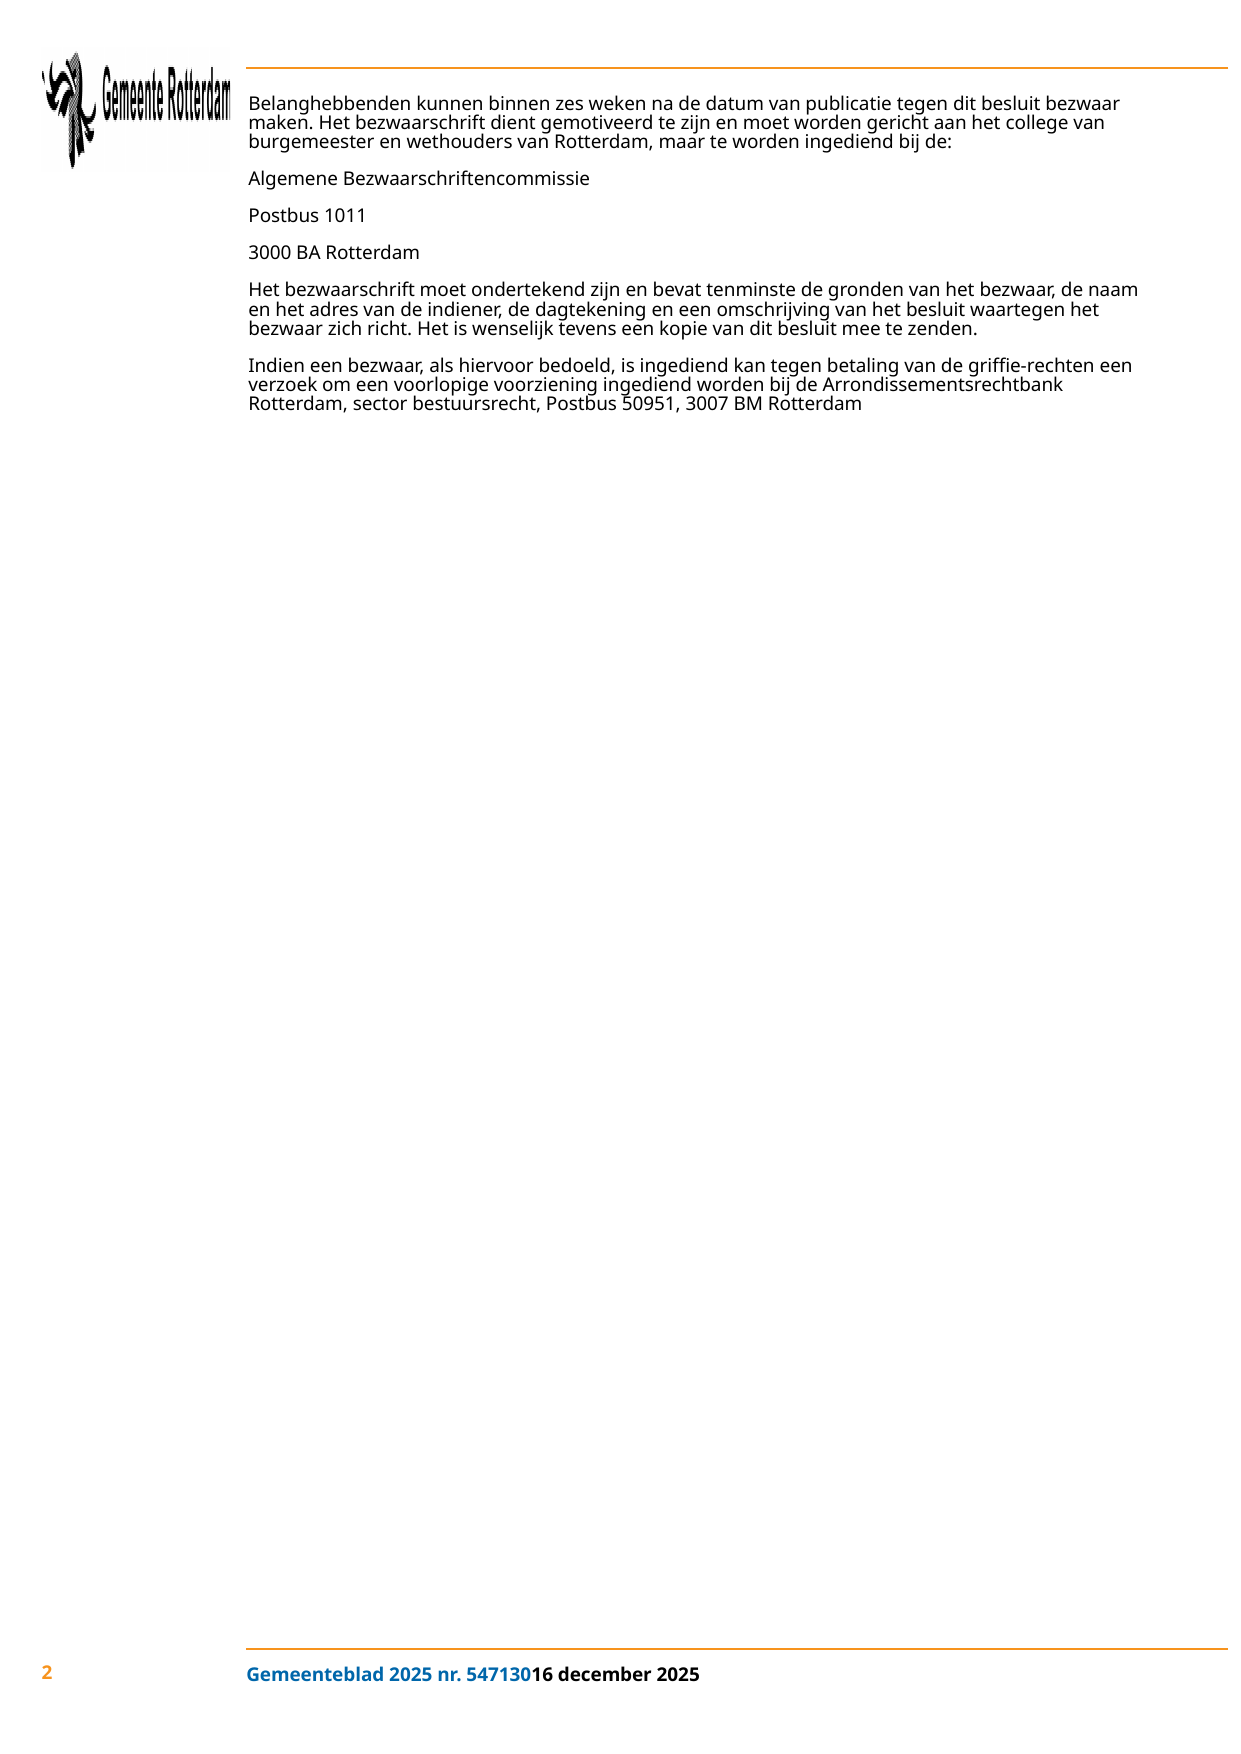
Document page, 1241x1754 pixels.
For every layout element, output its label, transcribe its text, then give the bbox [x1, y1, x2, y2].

text Belanghebbenden kunnen binnen zes weken na de datum van publicatie tegen dit besluit bezwaar maken. Het bezwaarschrift dient gemotiveerd te zijn en moet worden gericht aan het college van burgemeester en wethouders van Rotterdam, maar te worden ingediend bij de: [248, 95, 1152, 153]
text 3000 BA Rotterdam [248, 244, 1152, 263]
text Indien een bezwaar, als hiervoor bedoeld, is ingediend kan tegen betaling van de griffie-rechten een verzoek om een voorlopige voorziening ingediend worden bij de Arrondissementsrechtbank Rotterdam, sector bestuursrecht, Postbus 50951, 3007 BM Rotterdam [248, 357, 1152, 414]
picture [41, 47, 231, 172]
text Het bezwaarschrift moet ondertekend zijn en bevat tenminste de gronden van het bezwaar, de naam en het adres van de indiener, de dagtekening en een omschrijving van het besluit waartegen het bezwaar zich richt. Het is wenselijk tevens een kopie van dit besluit mee te zenden. [248, 281, 1152, 339]
text Postbus 1011 [248, 207, 1152, 227]
text Algemene Bezwaarschriftencommissie [248, 170, 1152, 189]
